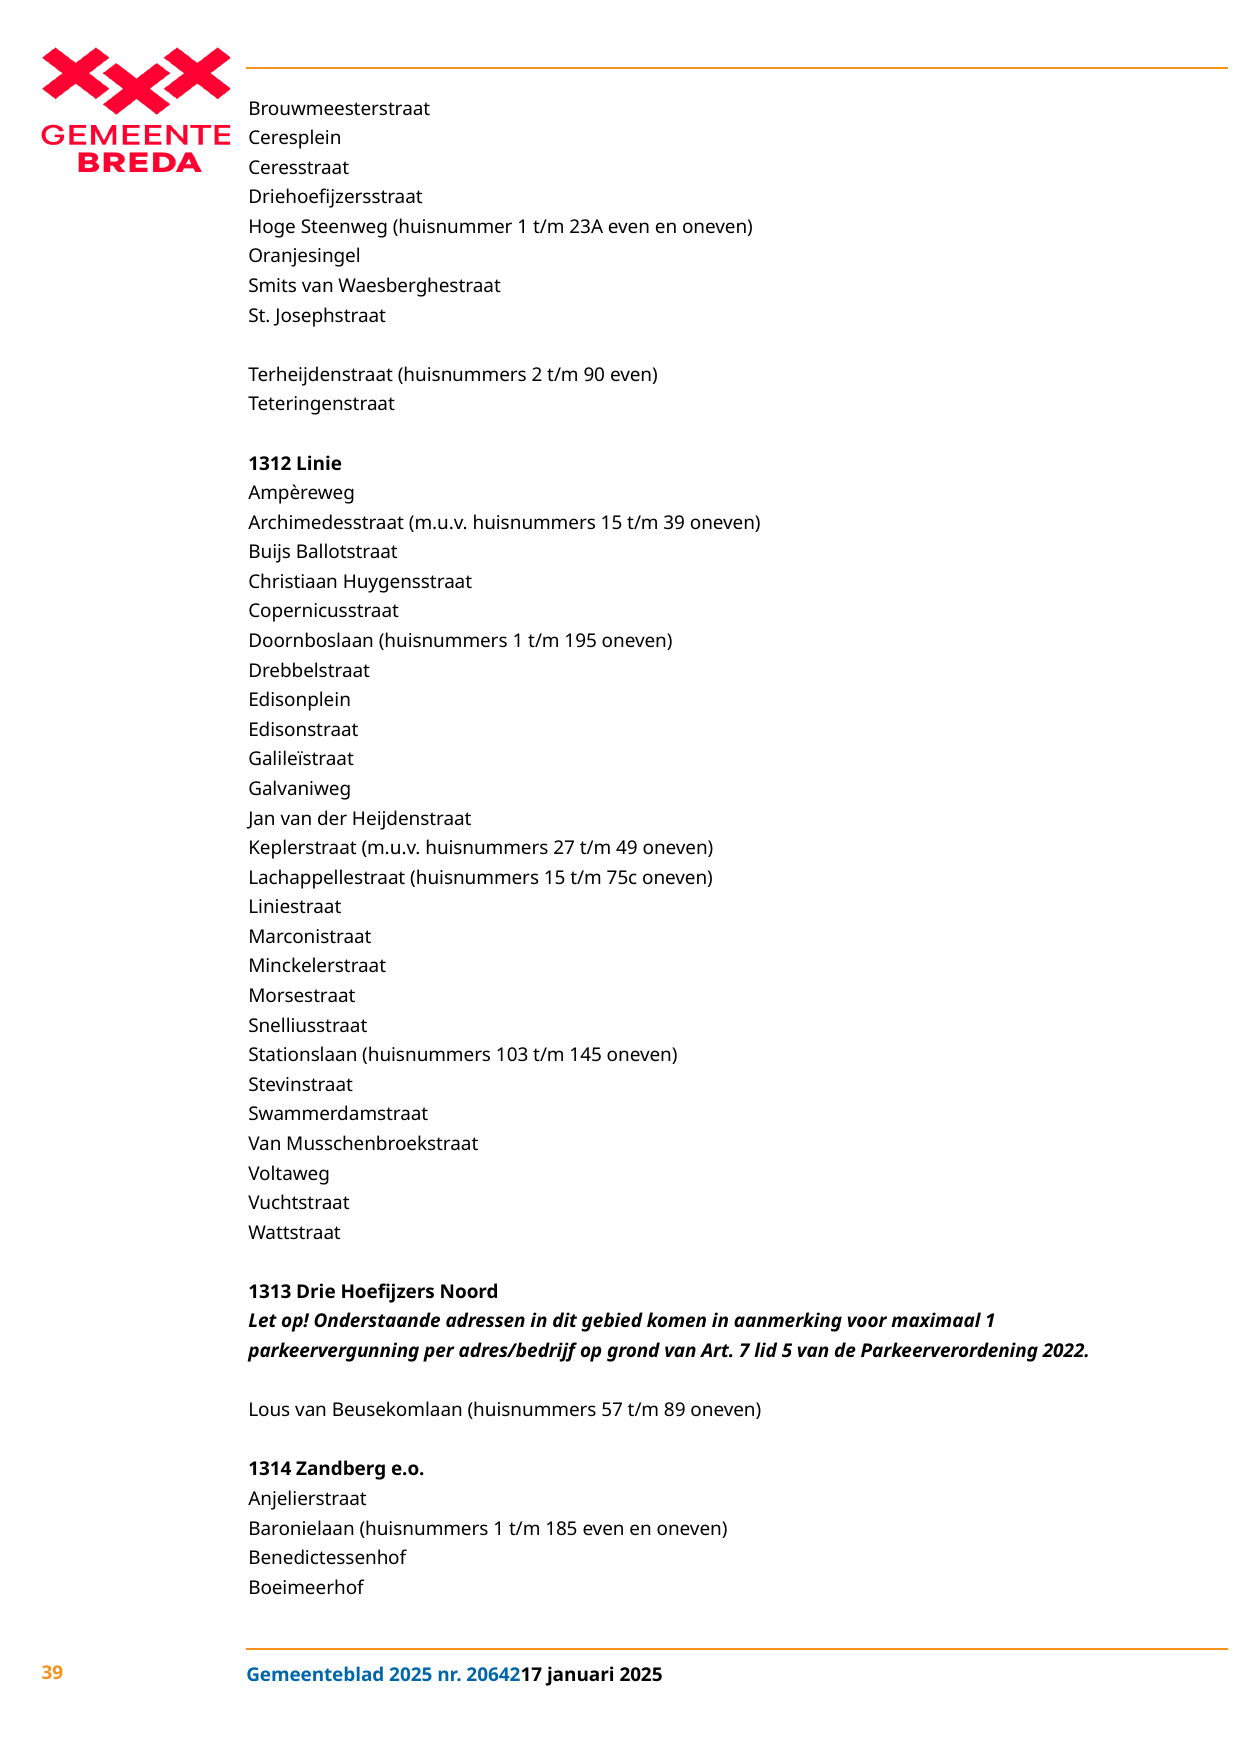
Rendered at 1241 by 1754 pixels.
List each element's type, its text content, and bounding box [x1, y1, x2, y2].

text Morsestraat [248, 982, 1152, 1008]
text Hoge Steenweg (huisnummer 1 t/m 23A even en oneven) [248, 213, 1152, 239]
text Doornboslaan (huisnummers 1 t/m 195 oneven) [248, 627, 1152, 653]
text Teteringenstraat [248, 391, 1152, 416]
text Wattstraat [248, 1219, 1152, 1245]
text Oranjesingel [248, 243, 1152, 268]
text Lachappellestraat (huisnummers 15 t/m 75c oneven) [248, 864, 1152, 890]
picture [41, 47, 231, 172]
text Baronielaan (huisnummers 1 t/m 185 even en oneven) [248, 1515, 1152, 1541]
text Drebbelstraat [248, 657, 1152, 683]
text Swammerdamstraat [248, 1101, 1152, 1126]
text Anjelierstraat [248, 1485, 1152, 1511]
text St. Josephstraat [248, 302, 1152, 328]
text Ceresstraat [248, 154, 1152, 180]
text Ampèreweg [248, 479, 1152, 505]
text Keplerstraat (m.u.v. huisnummers 27 t/m 49 oneven) [248, 834, 1152, 860]
text Terheijdenstraat (huisnummers 2 t/m 90 even) [248, 361, 1152, 387]
text Marconistraat [248, 923, 1152, 949]
text 1314 Zandberg e.o. [248, 1456, 1152, 1481]
text Vuchtstraat [248, 1189, 1152, 1215]
text Stevinstraat [248, 1071, 1152, 1097]
text Ceresplein [248, 124, 1152, 150]
text Buijs Ballotstraat [248, 538, 1152, 564]
text Galileïstraat [248, 746, 1152, 771]
text Let op! Onderstaande adressen in dit gebied komen in aanmerking voor maximaal 1 parkeervergunning per adres/bedrijf op grond van Art. 7 lid 5 van de Parkeerverordening 2022. [248, 1308, 1152, 1363]
text Liniestraat [248, 893, 1152, 919]
text Van Musschenbroekstraat [248, 1130, 1152, 1156]
text Voltaweg [248, 1160, 1152, 1186]
text Driehoefijzersstraat [248, 183, 1152, 209]
text 1313 Drie Hoefijzers Noord [248, 1278, 1152, 1304]
text Jan van der Heijdenstraat [248, 805, 1152, 831]
text Boeimeerhof [248, 1574, 1152, 1600]
text Brouwmeesterstraat [248, 95, 1152, 121]
text 1312 Linie [248, 450, 1152, 476]
text Stationslaan (huisnummers 103 t/m 145 oneven) [248, 1041, 1152, 1067]
text Minckelerstraat [248, 953, 1152, 978]
text Archimedesstraat (m.u.v. huisnummers 15 t/m 39 oneven) [248, 509, 1152, 535]
text Edisonstraat [248, 716, 1152, 742]
text Benedictessenhof [248, 1544, 1152, 1570]
text Galvaniweg [248, 775, 1152, 801]
text Snelliusstraat [248, 1012, 1152, 1038]
text Lous van Beusekomlaan (huisnummers 57 t/m 89 oneven) [248, 1396, 1152, 1422]
text Edisonplein [248, 686, 1152, 712]
text Smits van Waesberghestraat [248, 272, 1152, 298]
text Copernicusstraat [248, 598, 1152, 623]
text Christiaan Huygensstraat [248, 568, 1152, 594]
